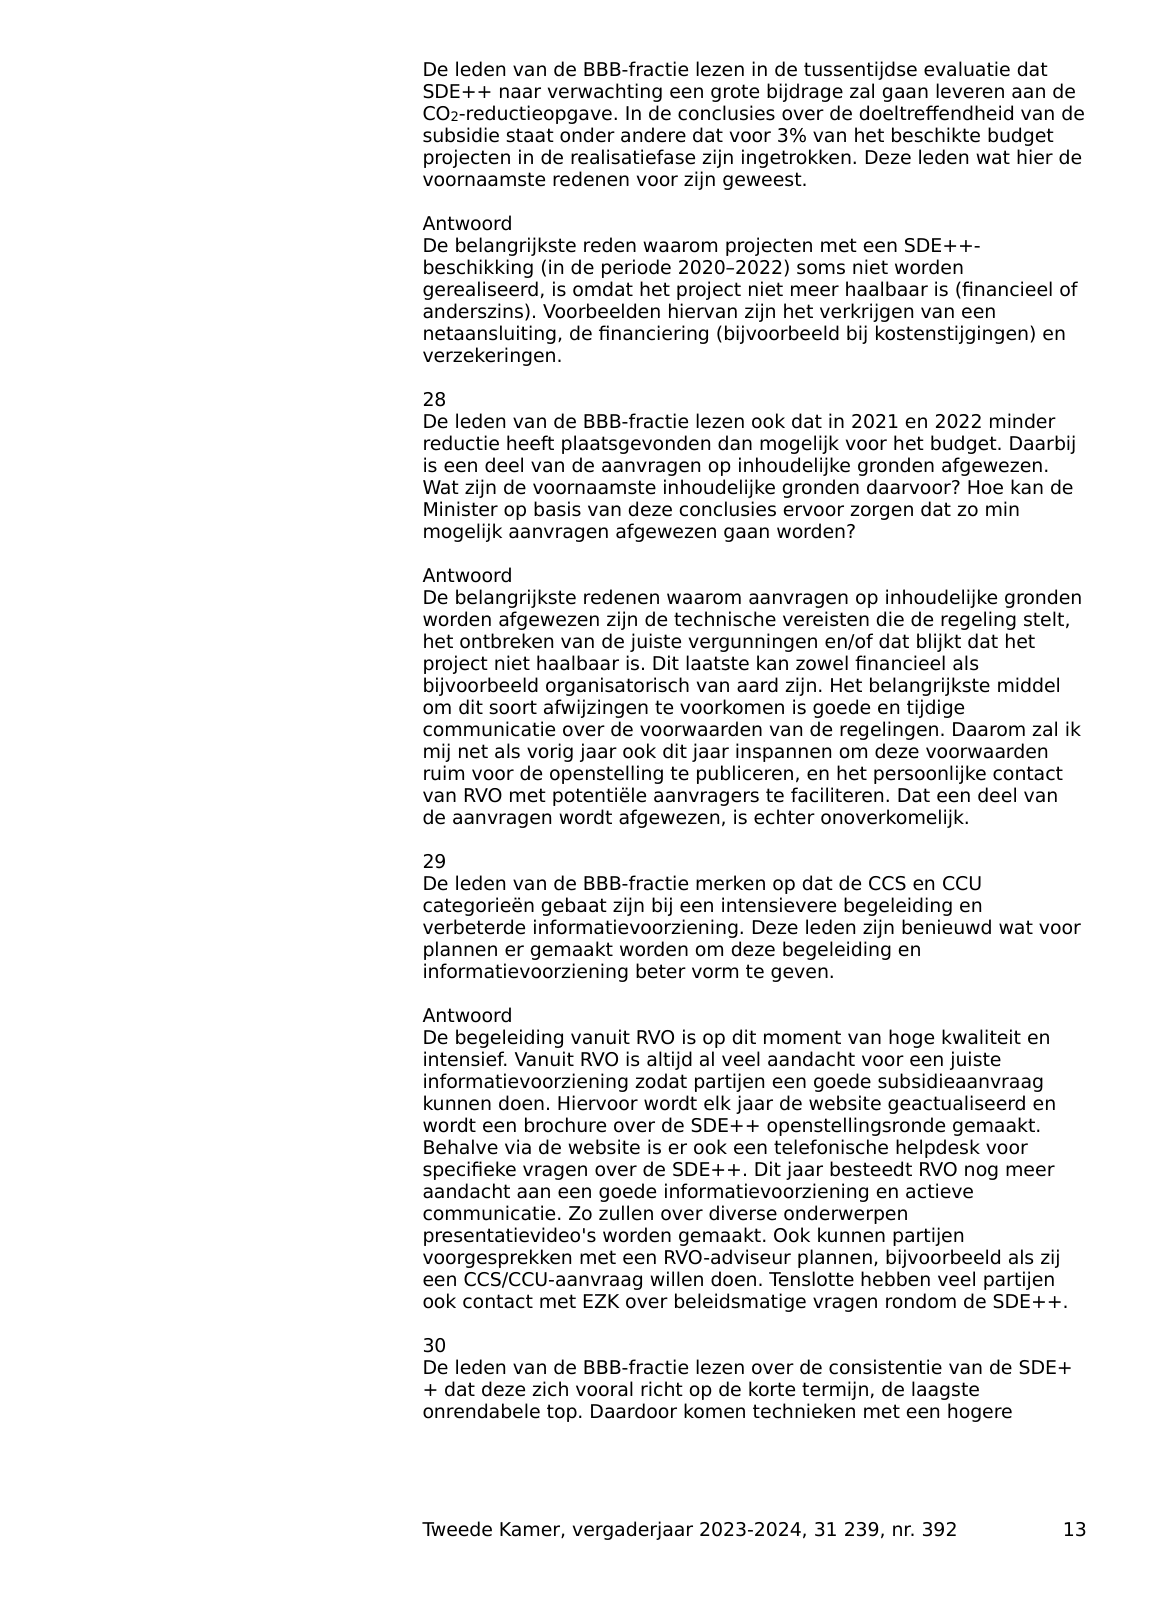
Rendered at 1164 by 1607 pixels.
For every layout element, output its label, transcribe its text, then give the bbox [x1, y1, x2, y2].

text Antwoord [422, 213, 1087, 235]
text De belangrijkste redenen waarom aanvragen op inhoudelijke gronden worden afgewezen zijn de technische vereisten die de regeling stelt, het ontbreken van de juiste vergunningen en/of dat blijkt dat het project niet haalbaar is. Dit laatste kan zowel financieel als bijvoorbeeld organisatorisch van aard zijn. Het belangrijkste middel om dit soort afwijzingen te voorkomen is goede en tijdige communicatie over de voorwaarden van de regelingen. Daarom zal ik mij net als vorig jaar ook dit jaar inspannen om deze voorwaarden ruim voor de openstelling te publiceren, en het persoonlijke contact van RVO met potentiële aanvragers te faciliteren. Dat een deel van de aanvragen wordt afgewezen, is echter onoverkomelijk. [422, 587, 1087, 829]
text De leden van de BBB-fractie lezen in de tussentijdse evaluatie dat SDE++ naar verwachting een grote bijdrage zal gaan leveren aan de CO2-reductieopgave. In de conclusies over de doeltreffendheid van de subsidie staat onder andere dat voor 3% van het beschikte budget projecten in de realisatiefase zijn ingetrokken. Deze leden wat hier de voornaamste redenen voor zijn geweest. [422, 59, 1087, 191]
text De begeleiding vanuit RVO is op dit moment van hoge kwaliteit en intensief. Vanuit RVO is altijd al veel aandacht voor een juiste informatievoorziening zodat partijen een goede subsidieaanvraag kunnen doen. Hiervoor wordt elk jaar de website geactualiseerd en wordt een brochure over de SDE++ openstellingsronde gemaakt. Behalve via de website is er ook een telefonische helpdesk voor specifieke vragen over de SDE++. Dit jaar besteedt RVO nog meer aandacht aan een goede informatievoorziening en actieve communicatie. Zo zullen over diverse onderwerpen presentatievideo's worden gemaakt. Ook kunnen partijen voorgesprekken met een RVO-adviseur plannen, bijvoorbeeld als zij een CCS/CCU-aanvraag willen doen. Tenslotte hebben veel partijen ook contact met EZK over beleidsmatige vragen rondom de SDE++. [422, 1027, 1087, 1313]
text De leden van de BBB-fractie lezen over de consistentie van de SDE++ dat deze zich vooral richt op de korte termijn, de laagste onrendabele top. Daardoor komen technieken met een hogere [422, 1357, 1087, 1423]
text 29 [422, 851, 1087, 873]
text 28 [422, 389, 1087, 411]
text 30 [422, 1335, 1087, 1357]
text Antwoord [422, 565, 1087, 587]
text De leden van de BBB-fractie merken op dat de CCS en CCU categorieën gebaat zijn bij een intensievere begeleiding en verbeterde informatievoorziening. Deze leden zijn benieuwd wat voor plannen er gemaakt worden om deze begeleiding en informatievoorziening beter vorm te geven. [422, 873, 1087, 983]
text De belangrijkste reden waarom projecten met een SDE++-beschikking (in de periode 2020–2022) soms niet worden gerealiseerd, is omdat het project niet meer haalbaar is (financieel of anderszins). Voorbeelden hiervan zijn het verkrijgen van een netaansluiting, de financiering (bijvoorbeeld bij kostenstijgingen) en verzekeringen. [422, 235, 1087, 367]
text De leden van de BBB-fractie lezen ook dat in 2021 en 2022 minder reductie heeft plaatsgevonden dan mogelijk voor het budget. Daarbij is een deel van de aanvragen op inhoudelijke gronden afgewezen. Wat zijn de voornaamste inhoudelijke gronden daarvoor? Hoe kan de Minister op basis van deze conclusies ervoor zorgen dat zo min mogelijk aanvragen afgewezen gaan worden? [422, 411, 1087, 543]
text Antwoord [422, 1005, 1087, 1027]
